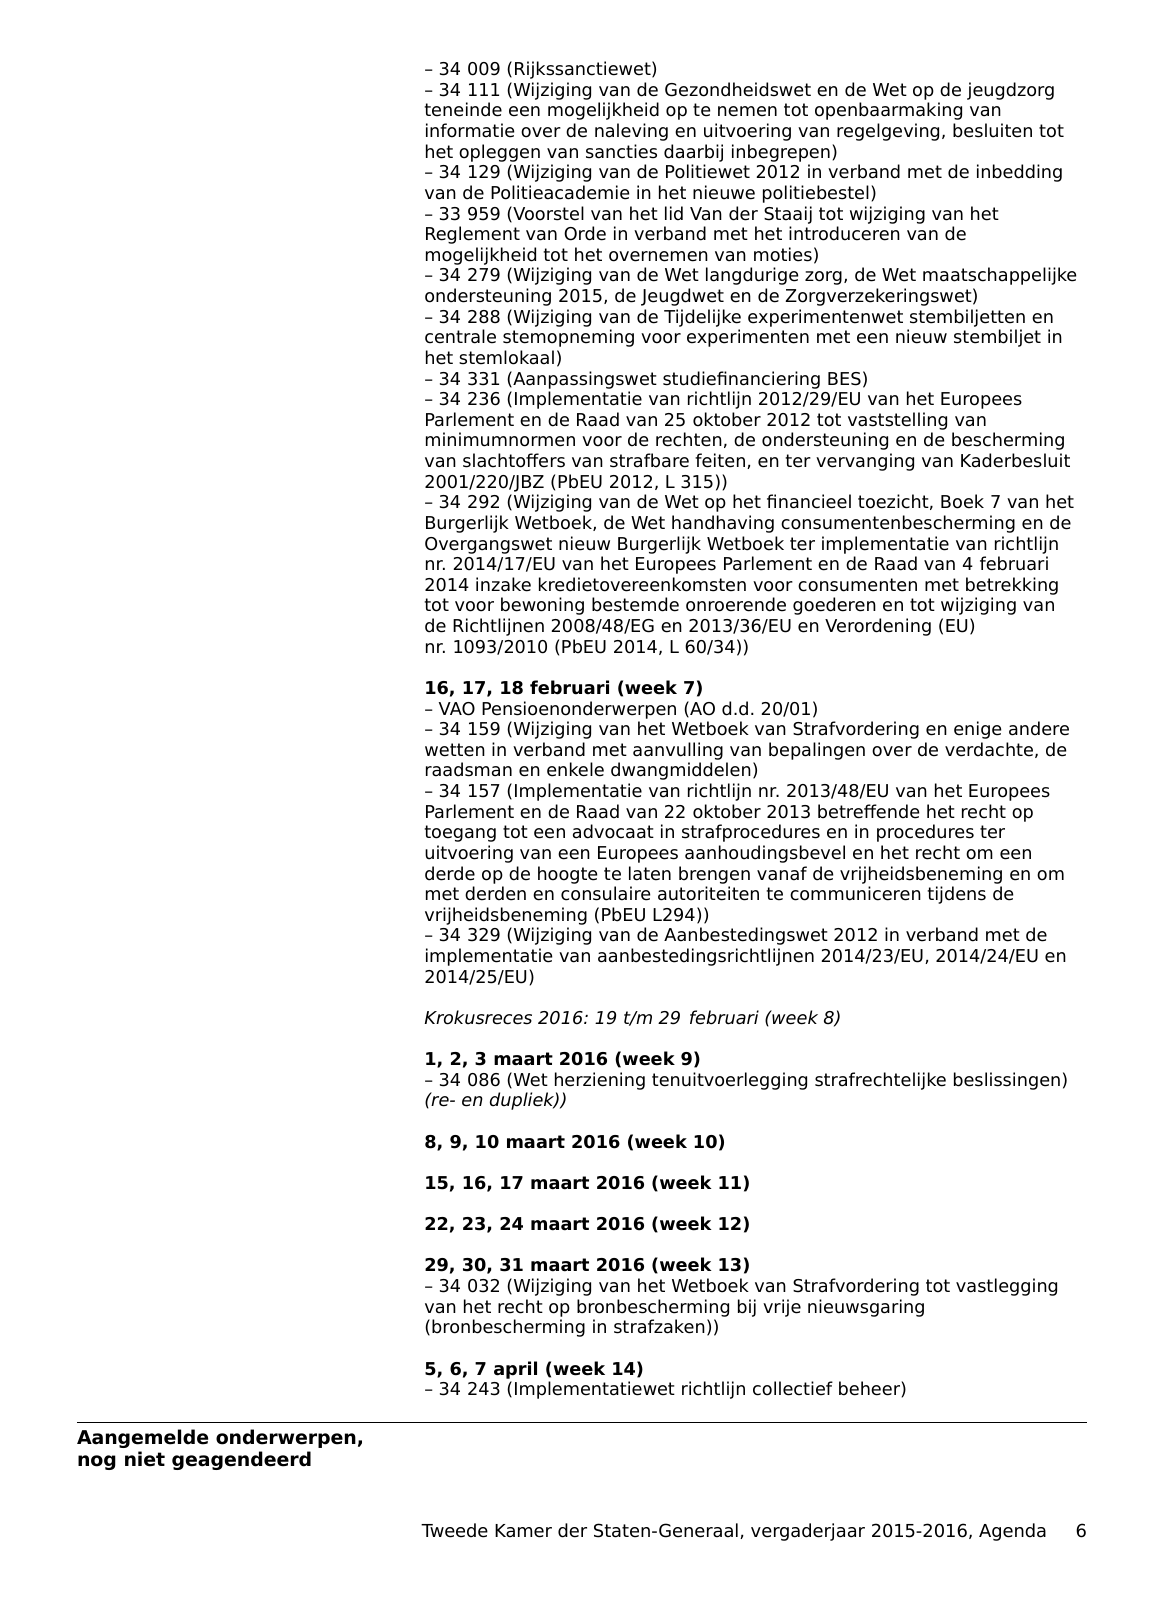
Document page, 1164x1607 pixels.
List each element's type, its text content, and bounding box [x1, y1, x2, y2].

table_cell [77, 699, 401, 719]
table_cell [77, 678, 401, 698]
table_cell [77, 1029, 401, 1049]
table_cell [77, 80, 401, 162]
table_cell [77, 1194, 401, 1214]
table_cell 15, 16, 17 maart 2016 (week 11) [418, 1173, 1087, 1193]
table_cell [401, 1194, 418, 1214]
table_cell – 34 288 (Wijziging van de Tijdelijke experimentenwet stembiljetten en centrale stemopneming voor experimenten met een nieuw stembiljet in het stemlokaal) [418, 307, 1087, 368]
table_cell [401, 1235, 418, 1255]
table_cell [77, 265, 401, 307]
table_cell – 33 959 (Voorstel van het lid Van der Staaij tot wijziging van het Reglement van Orde in verband met het introduceren van de mogelijkheid tot het overnemen van moties) [418, 204, 1087, 265]
table_cell [401, 1255, 418, 1276]
table_cell [77, 162, 401, 203]
table_cell [77, 657, 401, 678]
table_header Aangemelde onderwerpen, nog niet geagendeerd [77, 1423, 401, 1471]
table_cell 5, 6, 7 april (week 14) [418, 1359, 1087, 1379]
table_cell [401, 719, 418, 781]
table_cell [77, 492, 401, 657]
table_cell [77, 204, 401, 265]
table_cell [418, 657, 1087, 678]
table_cell [401, 162, 418, 203]
table_cell [401, 1008, 418, 1028]
table_cell – 34 159 (Wijziging van het Wetboek van Strafvordering en enige andere wetten in verband met aanvulling van bepalingen over de verdachte, de raadsman en enkele dwangmiddelen) [418, 719, 1087, 781]
table_cell [77, 1173, 401, 1193]
table_cell [401, 492, 418, 657]
table_cell – 34 243 (Implementatiewet richtlijn collectief beheer) [418, 1379, 1087, 1400]
table_cell Krokusreces 2016: 19 t/m 29 februari (week 8) [418, 1008, 1087, 1028]
table_cell [401, 1338, 418, 1358]
table_cell [401, 987, 418, 1008]
table_cell – 34 032 (Wijziging van het Wetboek van Strafvordering tot vastlegging van het recht op bronbescherming bij vrije nieuwsgaring (bronbescherming in strafzaken)) [418, 1276, 1087, 1338]
table_cell [401, 1049, 418, 1070]
table_cell [418, 987, 1087, 1008]
table_cell [77, 1276, 401, 1338]
table_cell [77, 719, 401, 781]
table_cell [77, 1152, 401, 1173]
table_header [401, 1423, 418, 1471]
table_cell [77, 781, 401, 925]
table_cell [77, 1338, 401, 1358]
table_cell [401, 59, 418, 80]
table_cell [77, 987, 401, 1008]
table_cell – 34 329 (Wijziging van de Aanbestedingswet 2012 in verband met de implementatie van aanbestedingsrichtlijnen 2014/23/EU, 2014/24/EU en 2014/25/EU) [418, 925, 1087, 987]
table_cell [418, 1152, 1087, 1173]
table_cell – 34 157 (Implementatie van richtlijn nr. 2013/48/EU van het Europees Parlement en de Raad van 22 oktober 2013 betreffende het recht op toegang tot een advocaat in strafprocedures en in procedures ter uitvoering van een Europees aanhoudingsbevel en het recht om een derde op de hoogte te laten brengen vanaf de vrijheidsbeneming en om met derden en consulaire autoriteiten te communiceren tijdens de vrijheidsbeneming (PbEU L294)) [418, 781, 1087, 925]
table_cell [401, 80, 418, 162]
table_cell 16, 17, 18 februari (week 7) [418, 678, 1087, 698]
table_cell [77, 1070, 401, 1111]
table_cell [401, 1359, 418, 1379]
table_cell [401, 657, 418, 678]
table_cell [77, 389, 401, 492]
table_cell [401, 699, 418, 719]
table_cell [401, 307, 418, 368]
table_cell – 34 331 (Aanpassingswet studiefinanciering BES) [418, 369, 1087, 389]
table_cell [77, 1379, 401, 1400]
table_cell [401, 925, 418, 987]
table_cell [77, 925, 401, 987]
table_cell [401, 1132, 418, 1152]
table_cell – 34 009 (Rijkssanctiewet) [418, 59, 1087, 80]
table_cell [401, 1173, 418, 1193]
table_cell [418, 1235, 1087, 1255]
table_cell [77, 1235, 401, 1255]
table_cell – 34 086 (Wet herziening tenuitvoerlegging strafrechtelijke beslissingen) (re- en dupliek)) [418, 1070, 1087, 1111]
table_cell – 34 292 (Wijziging van de Wet op het financieel toezicht, Boek 7 van het Burgerlijk Wetboek, de Wet handhaving consumentenbescherming en de Overgangswet nieuw Burgerlijk Wetboek ter implementatie van richtlijn nr. 2014/17/EU van het Europees Parlement en de Raad van 4 februari 2014 inzake kredietovereenkomsten voor consumenten met betrekking tot voor bewoning bestemde onroerende goederen en tot wijziging van de Richtlijnen 2008/48/EG en 2013/36/EU en Verordening (EU) nr. 1093/2010 (PbEU 2014, L 60/34)) [418, 492, 1087, 657]
table_cell [418, 1111, 1087, 1132]
table_cell – 34 236 (Implementatie van richtlijn 2012/29/EU van het Europees Parlement en de Raad van 25 oktober 2012 tot vaststelling van minimumnormen voor de rechten, de ondersteuning en de bescherming van slachtoffers van strafbare feiten, en ter vervanging van Kaderbesluit 2001/220/JBZ (PbEU 2012, L 315)) [418, 389, 1087, 492]
table_cell [401, 1070, 418, 1111]
table_cell [77, 1008, 401, 1028]
table_cell [418, 1194, 1087, 1214]
table_cell [401, 1111, 418, 1132]
table_cell [401, 1276, 418, 1338]
table_cell [401, 1214, 418, 1235]
table_cell [418, 1029, 1087, 1049]
table_cell [77, 1049, 401, 1070]
table_cell [401, 1152, 418, 1173]
table_header [418, 1423, 1087, 1471]
table_cell [401, 369, 418, 389]
table_cell 1, 2, 3 maart 2016 (week 9) [418, 1049, 1087, 1070]
table_cell – 34 279 (Wijziging van de Wet langdurige zorg, de Wet maatschappelijke ondersteuning 2015, de Jeugdwet en de Zorgverzekeringswet) [418, 265, 1087, 307]
table_cell [418, 1338, 1087, 1358]
table_cell [77, 1132, 401, 1152]
table_cell – 34 129 (Wijziging van de Politiewet 2012 in verband met de inbedding van de Politieacademie in het nieuwe politiebestel) [418, 162, 1087, 203]
table_cell [401, 389, 418, 492]
table_cell [401, 1379, 418, 1400]
table_cell [401, 204, 418, 265]
table_cell [77, 307, 401, 368]
table_cell [77, 1111, 401, 1132]
table_cell [77, 59, 401, 80]
table_cell [401, 265, 418, 307]
table_cell [77, 369, 401, 389]
table_cell 8, 9, 10 maart 2016 (week 10) [418, 1132, 1087, 1152]
table_cell [77, 1255, 401, 1276]
table_cell [401, 1029, 418, 1049]
table_cell [77, 1214, 401, 1235]
table_cell – 34 111 (Wijziging van de Gezondheidswet en de Wet op de jeugdzorg teneinde een mogelijkheid op te nemen tot openbaarmaking van informatie over de naleving en uitvoering van regelgeving, besluiten tot het opleggen van sancties daarbij inbegrepen) [418, 80, 1087, 162]
table_cell 29, 30, 31 maart 2016 (week 13) [418, 1255, 1087, 1276]
table_cell [401, 781, 418, 925]
table_cell – VAO Pensioenonderwerpen (AO d.d. 20/01) [418, 699, 1087, 719]
table_cell 22, 23, 24 maart 2016 (week 12) [418, 1214, 1087, 1235]
table_cell [401, 678, 418, 698]
table_cell [77, 1359, 401, 1379]
